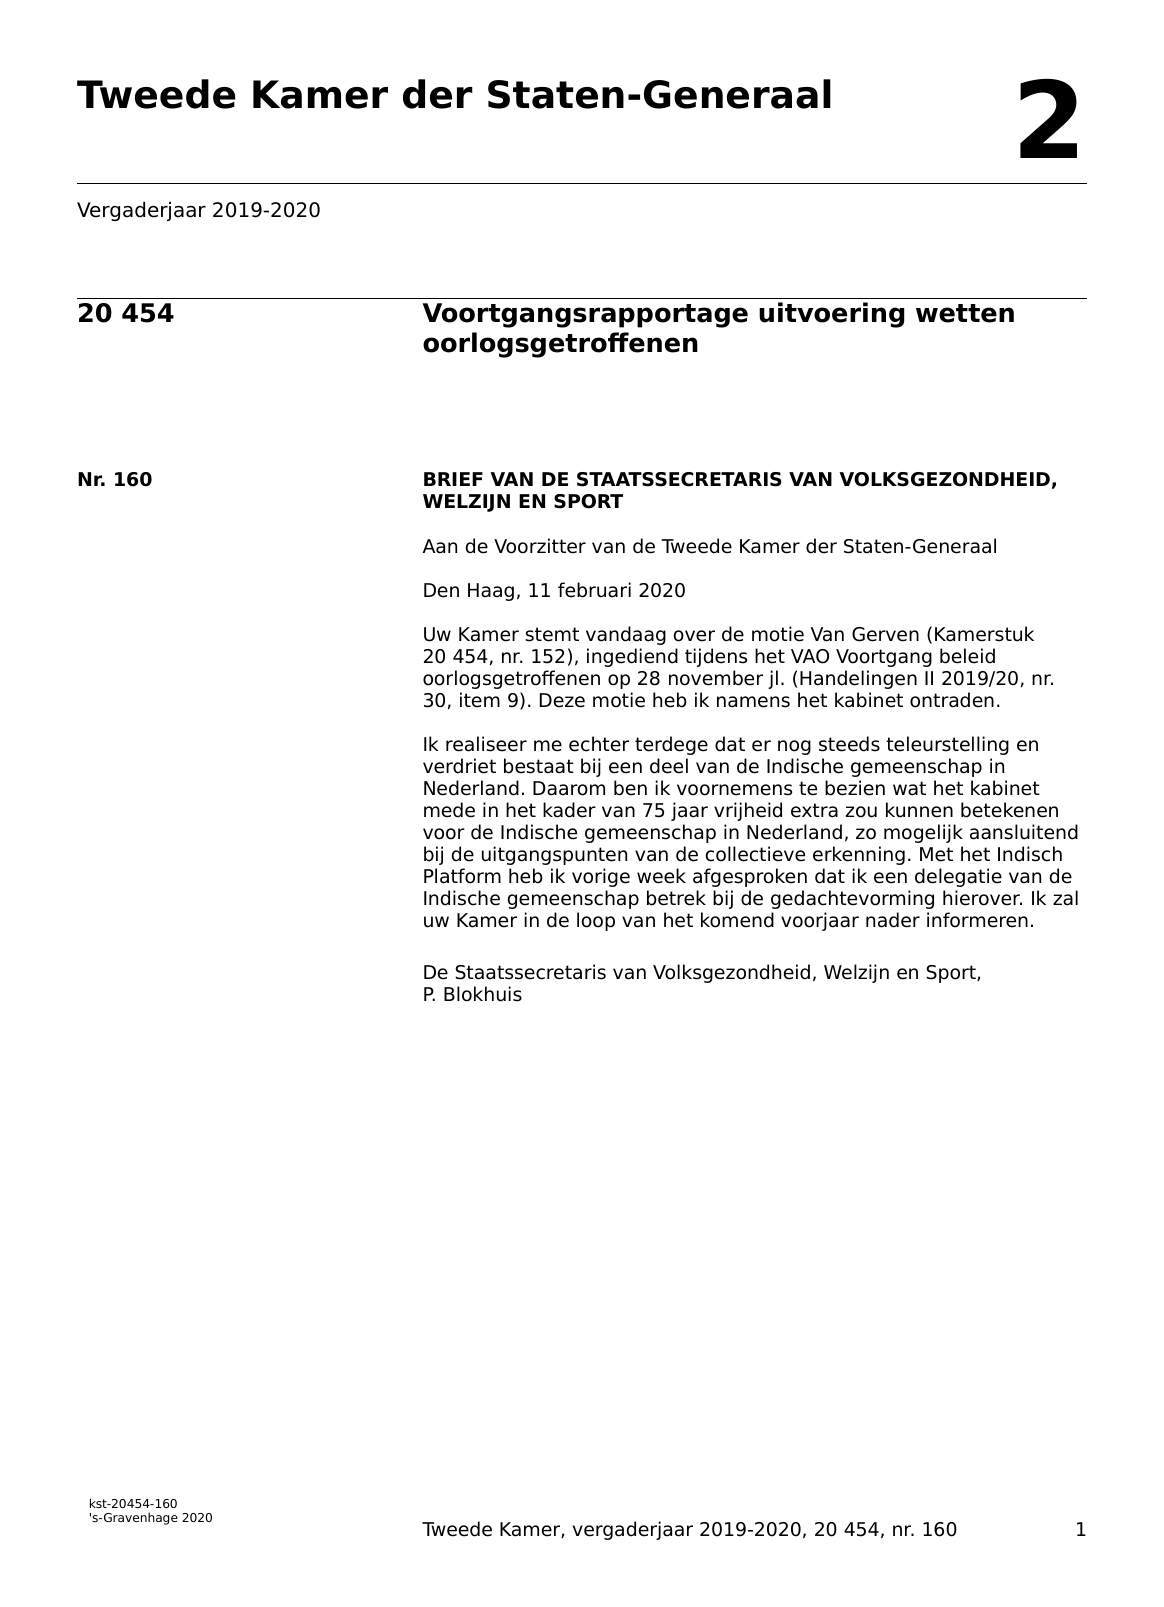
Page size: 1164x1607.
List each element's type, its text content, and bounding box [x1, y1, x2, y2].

table_header 2 [886, 59, 1087, 183]
text Uw Kamer stemt vandaag over de motie Van Gerven (Kamerstuk 20 454, nr. 152), ingediend tijdens het VAO Voortgang beleid oorlogsgetroffenen op 28 november jl. (Handelingen II 2019/20, nr. 30, item 9). Deze motie heb ik namens het kabinet ontraden. [422, 624, 1087, 712]
table_cell Vergaderjaar 2019-2020 [77, 184, 1087, 298]
text Den Haag, 11 februari 2020 [422, 580, 1087, 602]
text kst-20454-160 [88, 1497, 323, 1511]
text De Staatssecretaris van Volksgezondheid, Welzijn en Sport, P. Blokhuis [422, 962, 1087, 1006]
table_header Tweede Kamer der Staten-Generaal [77, 59, 886, 183]
text Ik realiseer me echter terdege dat er nog steeds teleurstelling en verdriet bestaat bij een deel van de Indische gemeenschap in Nederland. Daarom ben ik voornemens te bezien wat het kabinet mede in het kader van 75 jaar vrijheid extra zou kunnen betekenen voor de Indische gemeenschap in Nederland, zo mogelijk aansluitend bij de uitgangspunten van de collectieve erkenning. Met het Indisch Platform heb ik vorige week afgesproken dat ik een delegatie van de Indische gemeenschap betrek bij de gedachtevorming hierover. Ik zal uw Kamer in de loop van het komend voorjaar nader informeren. [422, 734, 1087, 932]
text Aan de Voorzitter van de Tweede Kamer der Staten-Generaal [422, 536, 1087, 557]
subtitle 20 454 Voortgangsrapportage uitvoering wetten oorlogsgetroffenen [77, 299, 1087, 358]
subtitle Nr. 160 BRIEF VAN DE STAATSSECRETARIS VAN VOLKSGEZONDHEID, WELZIJN EN SPORT [77, 469, 1087, 513]
text 's-Gravenhage 2020 [88, 1511, 323, 1525]
